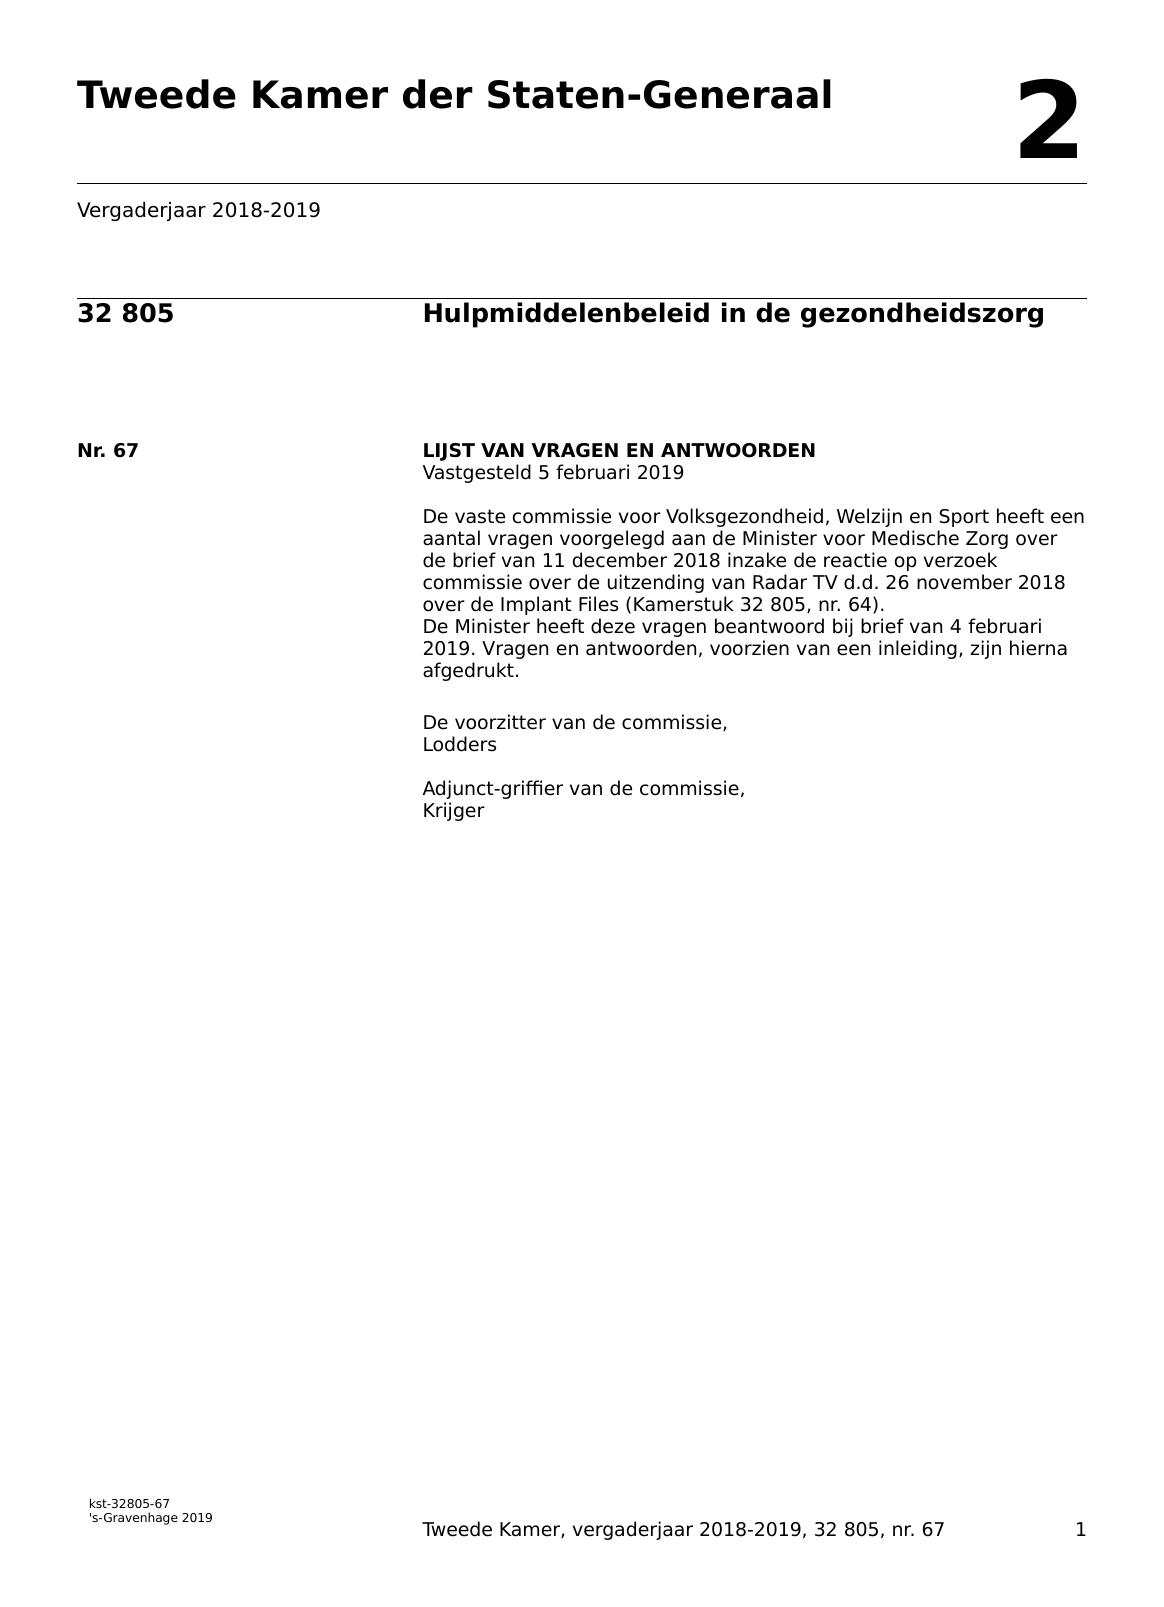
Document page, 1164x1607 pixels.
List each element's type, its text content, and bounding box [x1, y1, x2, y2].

table_header Tweede Kamer der Staten-Generaal [77, 59, 886, 183]
subtitle 32 805 Hulpmiddelenbeleid in de gezondheidszorg [77, 299, 1087, 329]
text De Minister heeft deze vragen beantwoord bij brief van 4 februari 2019. Vragen en antwoorden, voorzien van een inleiding, zijn hierna afgedrukt. [422, 616, 1087, 682]
text Vastgesteld 5 februari 2019 [422, 462, 1087, 484]
text kst-32805-67 [88, 1497, 323, 1511]
text 's-Gravenhage 2019 [88, 1511, 323, 1525]
text Adjunct-griffier van de commissie, Krijger [422, 778, 1087, 822]
table_header 2 [886, 59, 1087, 183]
text De voorzitter van de commissie, Lodders [422, 712, 1087, 756]
text De vaste commissie voor Volksgezondheid, Welzijn en Sport heeft een aantal vragen voorgelegd aan de Minister voor Medische Zorg over de brief van 11 december 2018 inzake de reactie op verzoek commissie over de uitzending van Radar TV d.d. 26 november 2018 over de Implant Files (Kamerstuk 32 805, nr. 64). [422, 506, 1087, 616]
table_cell Vergaderjaar 2018-2019 [77, 184, 1087, 298]
subtitle Nr. 67 LIJST VAN VRAGEN EN ANTWOORDEN [77, 440, 1087, 462]
